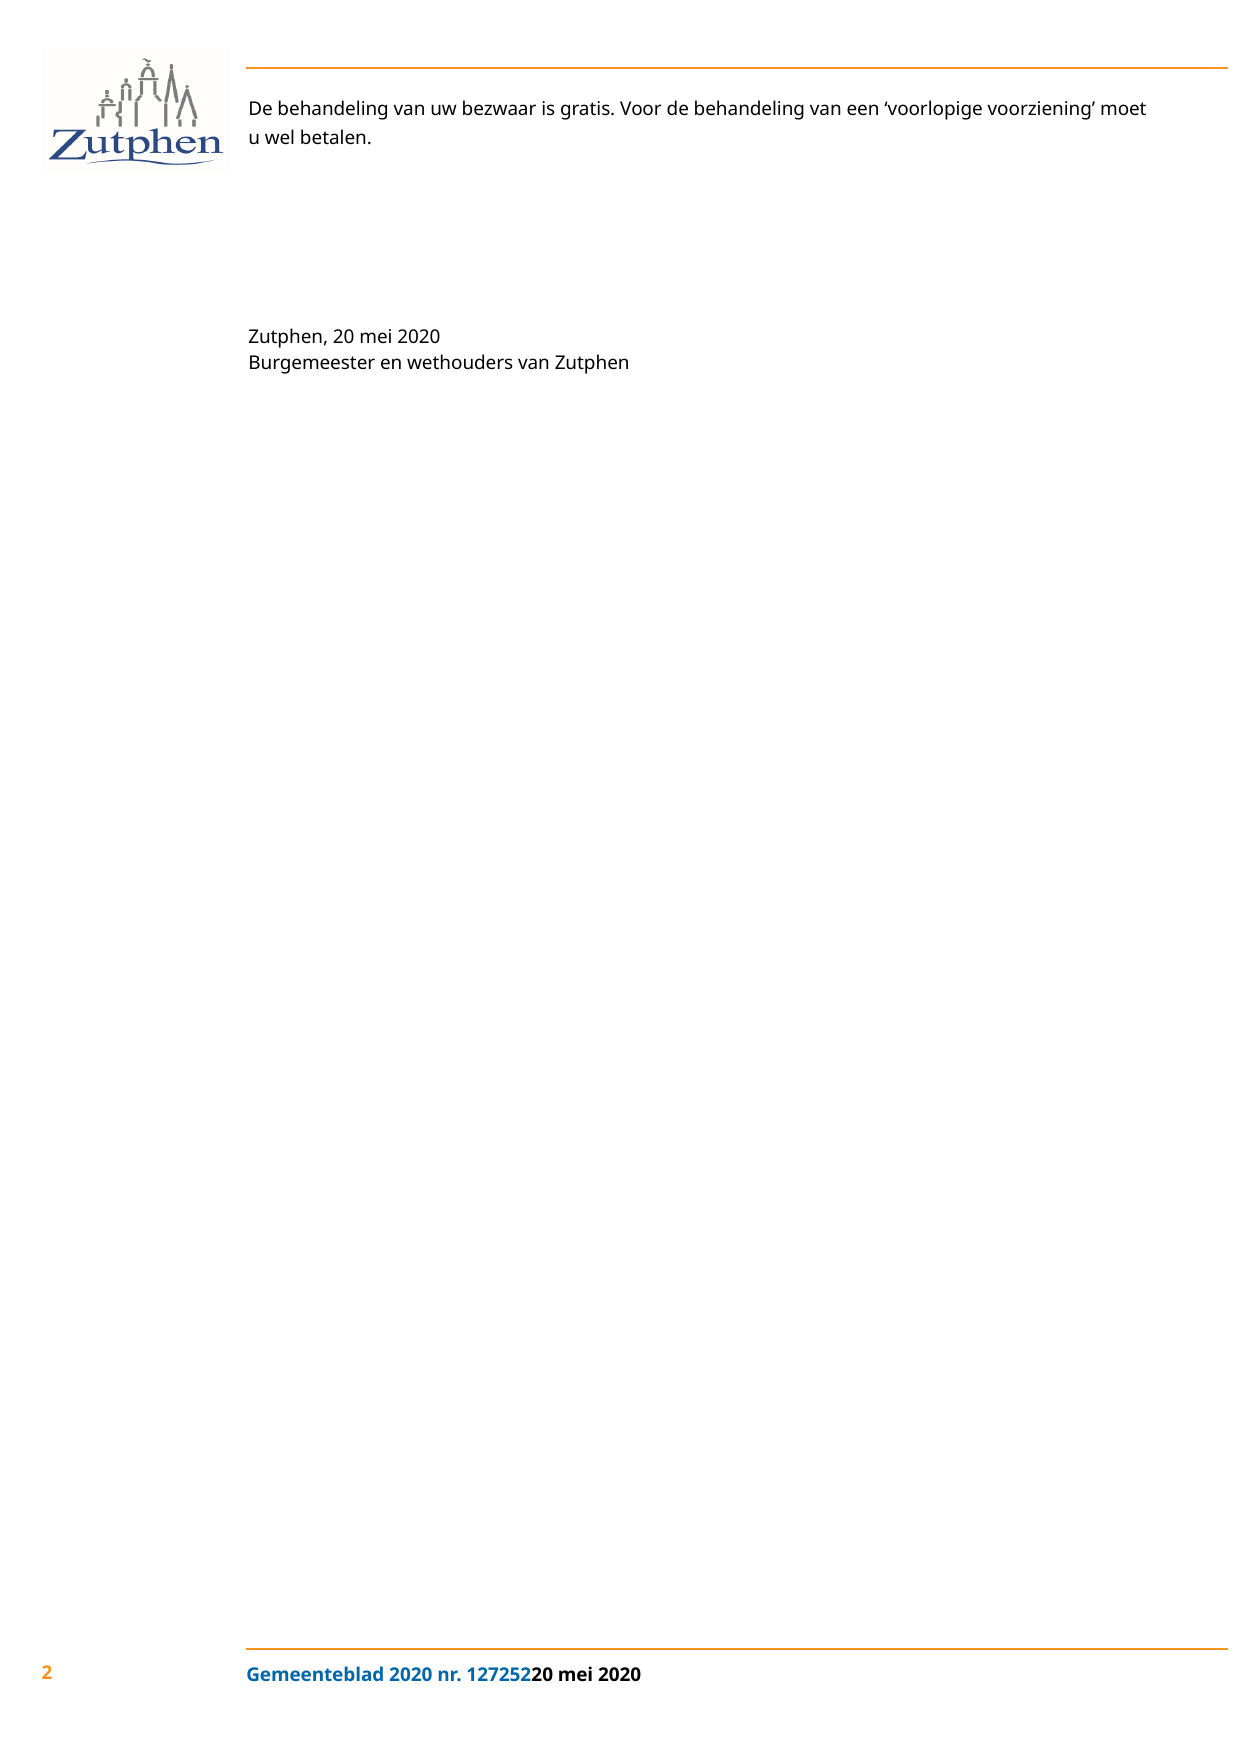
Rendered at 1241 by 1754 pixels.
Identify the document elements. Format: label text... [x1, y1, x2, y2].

picture [41, 47, 231, 172]
text Burgemeester en wethouders van Zutphen [248, 349, 1152, 375]
text De behandeling van uw bezwaar is gratis. Voor de behandeling van een ‘voorlopige voorziening’ moet u wel betalen. [248, 95, 1152, 150]
text Zutphen, 20 mei 2020 [248, 323, 1152, 349]
